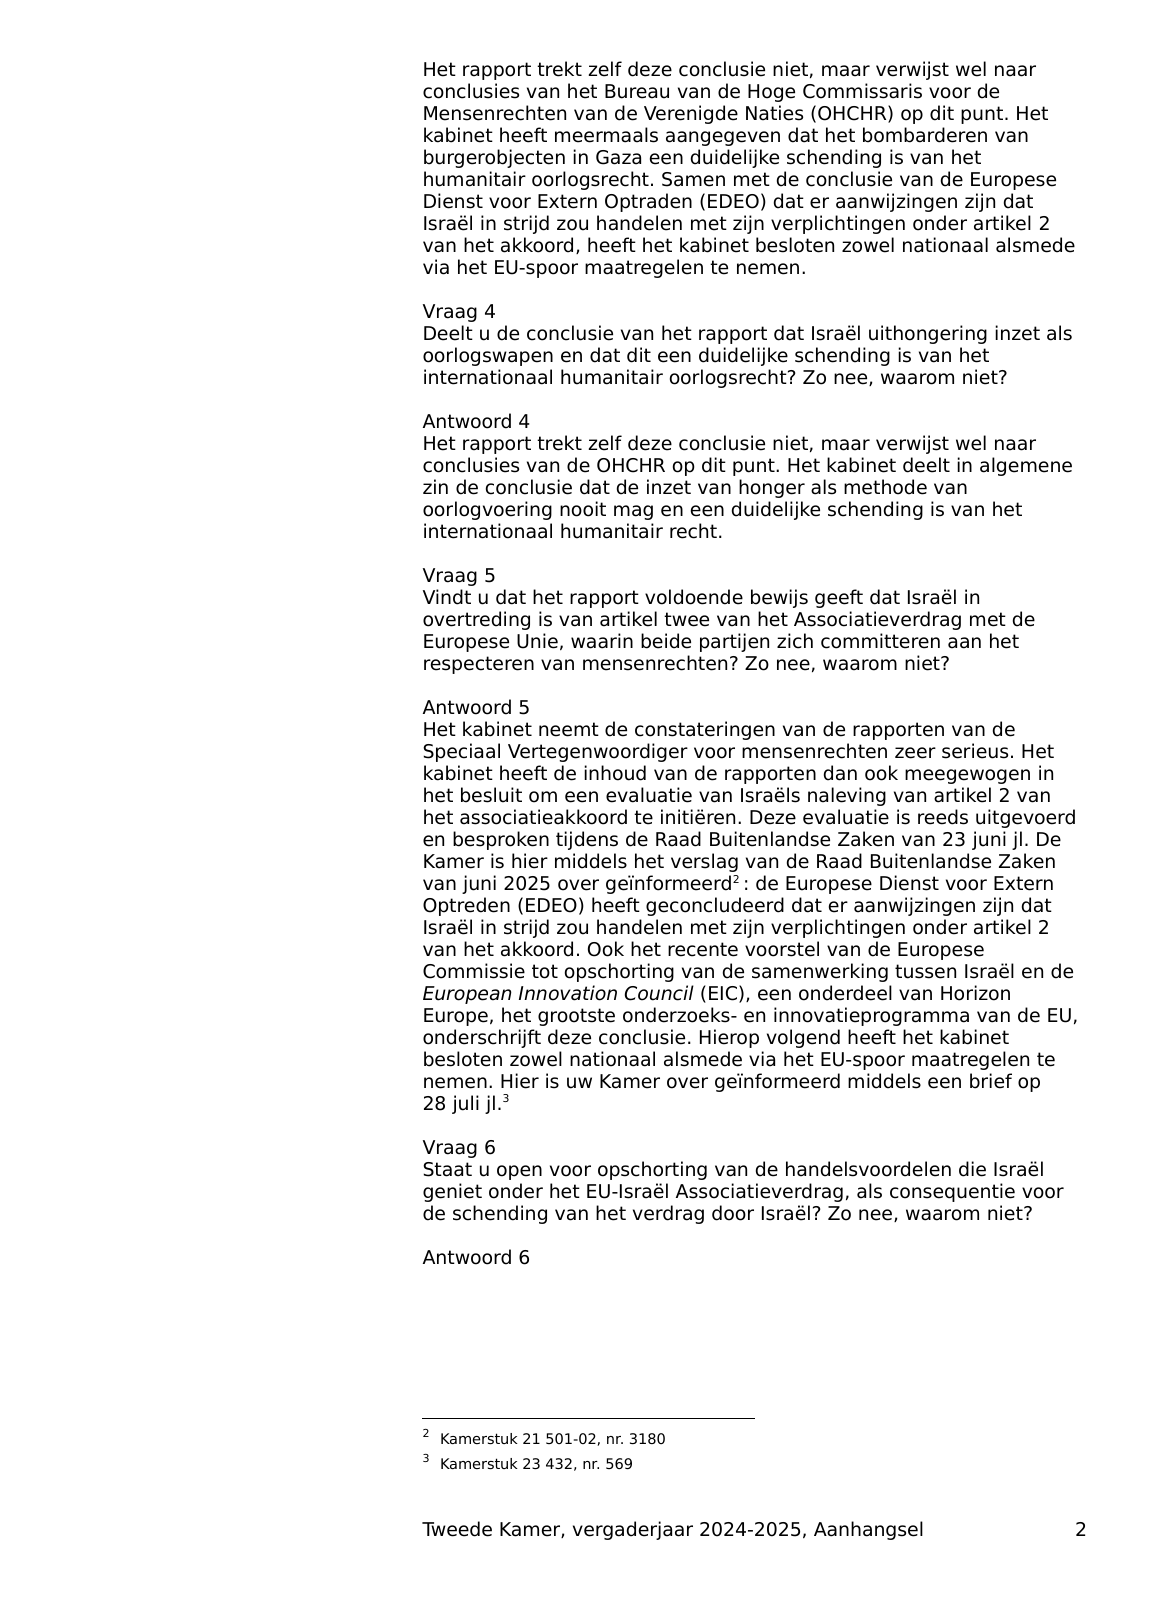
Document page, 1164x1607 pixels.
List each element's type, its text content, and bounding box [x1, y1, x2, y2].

text Kamerstuk 23 432, nr. 569 [422, 1452, 1087, 1474]
text Het rapport trekt zelf deze conclusie niet, maar verwijst wel naar conclusies van de OHCHR op dit punt. Het kabinet deelt in algemene zin de conclusie dat de inzet van honger als methode van oorlogvoering nooit mag en een duidelijke schending is van het internationaal humanitair recht. [422, 433, 1087, 543]
text Antwoord 6 [422, 1247, 1087, 1269]
text Vraag 4 [422, 301, 1087, 323]
text Het rapport trekt zelf deze conclusie niet, maar verwijst wel naar conclusies van het Bureau van de Hoge Commissaris voor de Mensenrechten van de Verenigde Naties (OHCHR) op dit punt. Het kabinet heeft meermaals aangegeven dat het bombarderen van burgerobjecten in Gaza een duidelijke schending is van het humanitair oorlogsrecht. Samen met de conclusie van de Europese Dienst voor Extern Optraden (EDEO) dat er aanwijzingen zijn dat Israël in strijd zou handelen met zijn verplichtingen onder artikel 2 van het akkoord, heeft het kabinet besloten zowel nationaal alsmede via het EU-spoor maatregelen te nemen. [422, 59, 1087, 279]
text Staat u open voor opschorting van de handelsvoordelen die Israël geniet onder het EU-Israël Associatieverdrag, als consequentie voor de schending van het verdrag door Israël? Zo nee, waarom niet? [422, 1159, 1087, 1225]
text Deelt u de conclusie van het rapport dat Israël uithongering inzet als oorlogswapen en dat dit een duidelijke schending is van het internationaal humanitair oorlogsrecht? Zo nee, waarom niet? [422, 323, 1087, 389]
text Vraag 6 [422, 1137, 1087, 1159]
text Antwoord 5 [422, 697, 1087, 719]
text Vindt u dat het rapport voldoende bewijs geeft dat Israël in overtreding is van artikel twee van het Associatieverdrag met de Europese Unie, waarin beide partijen zich committeren aan het respecteren van mensenrechten? Zo nee, waarom niet? [422, 587, 1087, 675]
text Vraag 5 [422, 565, 1087, 587]
text Het kabinet neemt de constateringen van de rapporten van de Speciaal Vertegenwoordiger voor mensenrechten zeer serieus. Het kabinet heeft de inhoud van de rapporten dan ook meegewogen in het besluit om een evaluatie van Israëls naleving van artikel 2 van het associatieakkoord te initiëren. Deze evaluatie is reeds uitgevoerd en besproken tijdens de Raad Buitenlandse Zaken van 23 juni jl. De Kamer is hier middels het verslag van de Raad Buitenlandse Zaken van juni 2025 over geïnformeerd: de Europese Dienst voor Extern Optreden (EDEO) heeft geconcludeerd dat er aanwijzingen zijn dat Israël in strijd zou handelen met zijn verplichtingen onder artikel 2 van het akkoord. Ook het recente voorstel van de Europese Commissie tot opschorting van de samenwerking tussen Israël en de European Innovation Council (EIC), een onderdeel van Horizon Europe, het grootste onderzoeks- en innovatieprogramma van de EU, onderschrijft deze conclusie. Hierop volgend heeft het kabinet besloten zowel nationaal alsmede via het EU-spoor maatregelen te nemen. Hier is uw Kamer over geïnformeerd middels een brief op 28 juli jl. [422, 719, 1087, 1115]
text Kamerstuk 21 501-02, nr. 3180 [422, 1427, 1087, 1449]
text Antwoord 4 [422, 411, 1087, 433]
